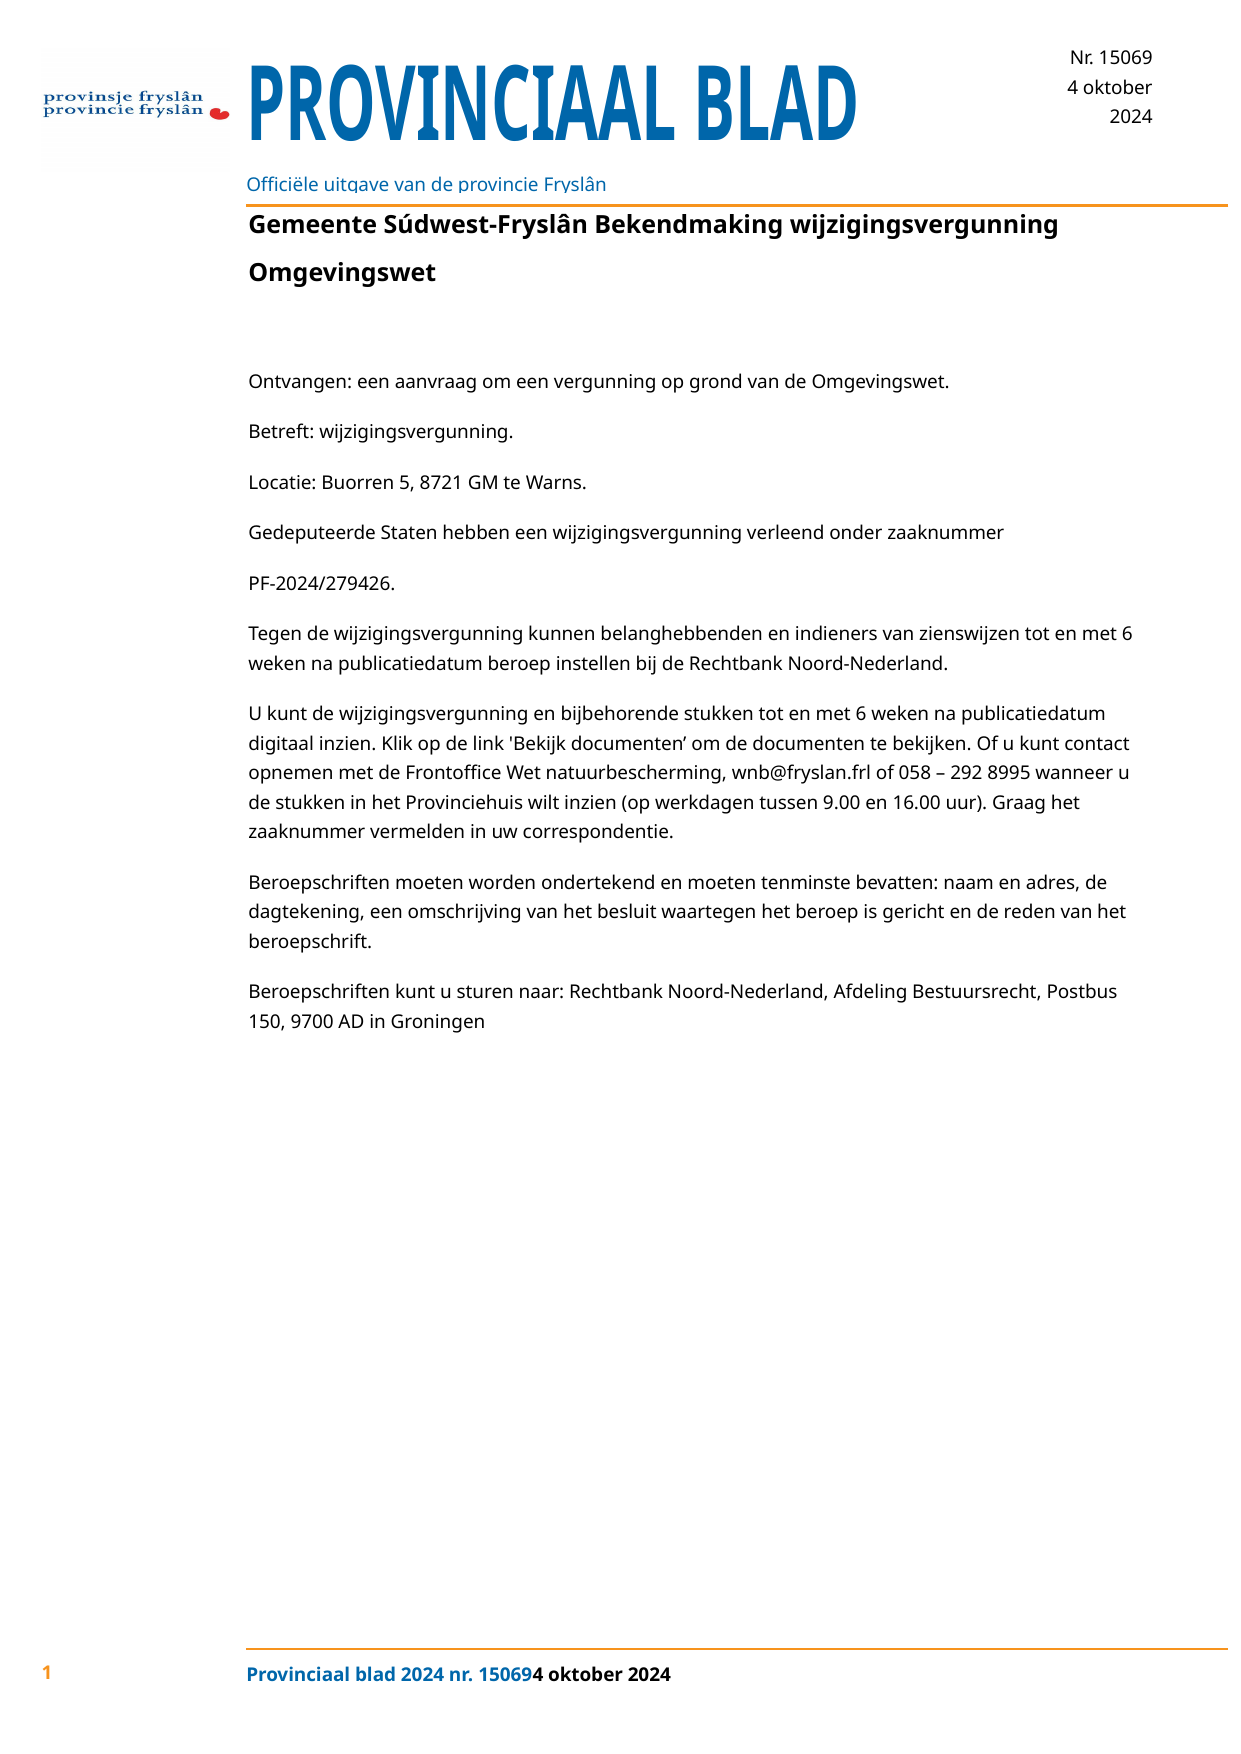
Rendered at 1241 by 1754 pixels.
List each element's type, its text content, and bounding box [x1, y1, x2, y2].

text Locatie: Buorren 5, 8721 GM te Warns. [248, 469, 1152, 495]
picture [41, 47, 231, 172]
text Ontvangen: een aanvraag om een vergunning op grond van de Omgevingswet. [248, 368, 1152, 394]
text PF-2024/279426. [248, 570, 1152, 596]
text Gemeente Súdwest-Fryslân Bekendmaking wijzigingsvergunning Omgevingswet [248, 207, 1152, 288]
text Beroepschriften kunt u sturen naar: Rechtbank Noord-Nederland, Afdeling Bestuursrecht, Postbus 150, 9700 AD in Groningen [248, 979, 1152, 1034]
text Beroepschriften moeten worden ondertekend en moeten tenminste bevatten: naam en adres, de dagtekening, een omschrijving van het besluit waartegen het beroep is gericht en de reden van het beroepschrift. [248, 869, 1152, 954]
text U kunt de wijzigingsvergunning en bijbehorende stukken tot en met 6 weken na publicatiedatum digitaal inzien. Klik op de link 'Bekijk documenten’ om de documenten te bekijken. Of u kunt contact opnemen met de Frontoffice Wet natuurbescherming, wnb@fryslan.frl of 058 – 292 8995 wanneer u de stukken in het Provinciehuis wilt inzien (op werkdagen tussen 9.00 en 16.00 uur). Graag het zaaknummer vermelden in uw correspondentie. [248, 700, 1152, 844]
text Betreft: wijzigingsvergunning. [248, 419, 1152, 444]
text Gedeputeerde Staten hebben een wijzigingsvergunning verleend onder zaaknummer [248, 519, 1152, 545]
text Tegen de wijzigingsvergunning kunnen belanghebbenden en indieners van zienswijzen tot en met 6 weken na publicatiedatum beroep instellen bij de Rechtbank Noord-Nederland. [248, 620, 1152, 676]
